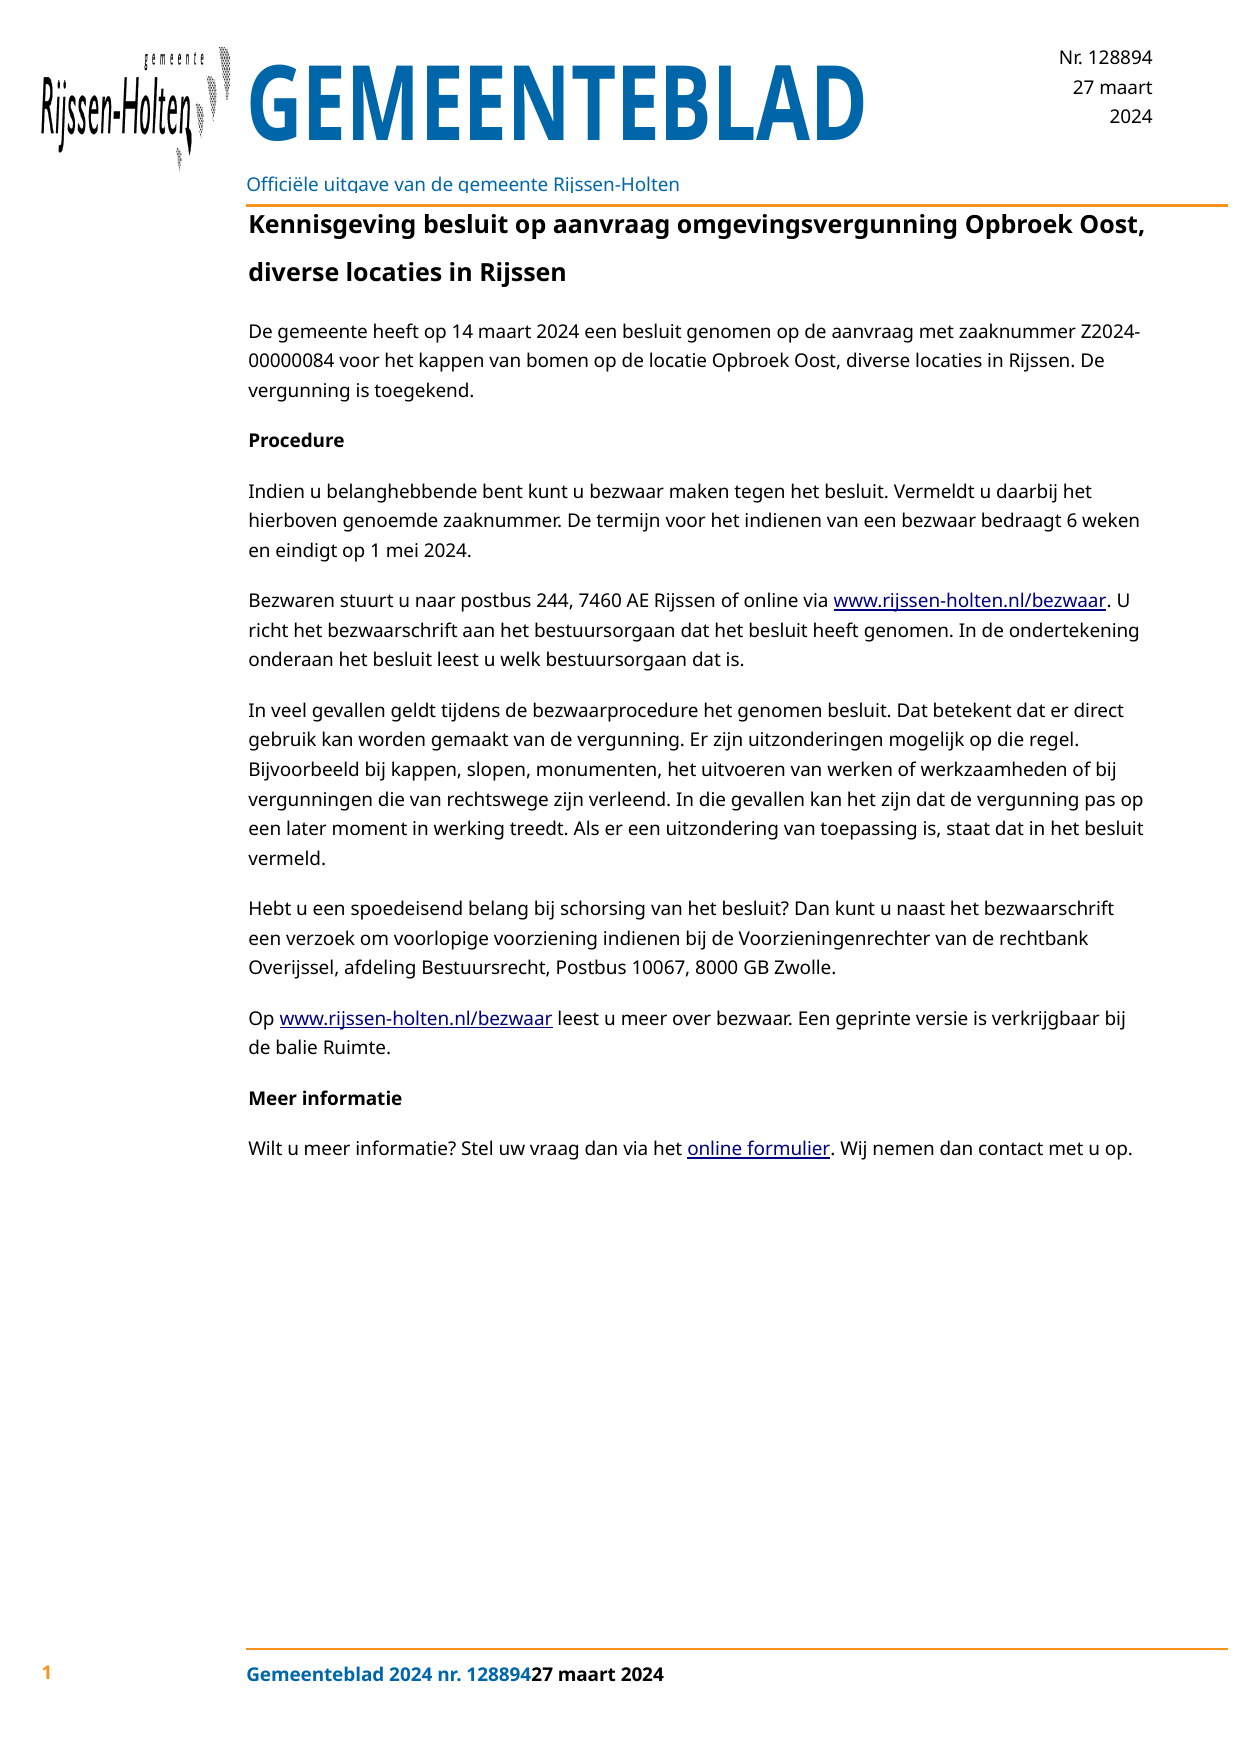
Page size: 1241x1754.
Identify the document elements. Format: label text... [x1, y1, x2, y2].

text Meer informatie [248, 1085, 1152, 1111]
picture [41, 47, 231, 172]
text Bezwaren stuurt u naar postbus 244, 7460 AE Rijssen of online via www.rijssen-holten.nl/bezwaar. U richt het bezwaarschrift aan het bestuursorgaan dat het besluit heeft genomen. In de ondertekening onderaan het besluit leest u welk bestuursorgaan dat is. [248, 587, 1152, 672]
text Kennisgeving besluit op aanvraag omgevingsvergunning Opbroek Oost, diverse locaties in Rijssen [248, 207, 1152, 288]
text In veel gevallen geldt tijdens de bezwaarprocedure het genomen besluit. Dat betekent dat er direct gebruik kan worden gemaakt van de vergunning. Er zijn uitzonderingen mogelijk op die regel. Bijvoorbeeld bij kappen, slopen, monumenten, het uitvoeren van werken of werkzaamheden of bij vergunningen die van rechtswege zijn verleend. In die gevallen kan het zijn dat de vergunning pas op een later moment in werking treedt. Als er een uitzondering van toepassing is, staat dat in het besluit vermeld. [248, 697, 1152, 871]
text Indien u belanghebbende bent kunt u bezwaar maken tegen het besluit. Vermeldt u daarbij het hierboven genoemde zaaknummer. De termijn voor het indienen van een bezwaar bedraagt 6 weken en eindigt op 1 mei 2024. [248, 478, 1152, 563]
text De gemeente heeft op 14 maart 2024 een besluit genomen op de aanvraag met zaaknummer Z2024-00000084 voor het kappen van bomen op de locatie Opbroek Oost, diverse locaties in Rijssen. De vergunning is toegekend. [248, 318, 1152, 403]
text Hebt u een spoedeisend belang bij schorsing van het besluit? Dan kunt u naast het bezwaarschrift een verzoek om voorlopige voorziening indienen bij de Voorzieningenrechter van de rechtbank Overijssel, afdeling Bestuursrecht, Postbus 10067, 8000 GB Zwolle. [248, 895, 1152, 980]
text Wilt u meer informatie? Stel uw vraag dan via het online formulier. Wij nemen dan contact met u op. [248, 1135, 1152, 1161]
text Procedure [248, 427, 1152, 453]
text Op www.rijssen-holten.nl/bezwaar leest u meer over bezwaar. Een geprinte versie is verkrijgbaar bij de balie Ruimte. [248, 1005, 1152, 1060]
